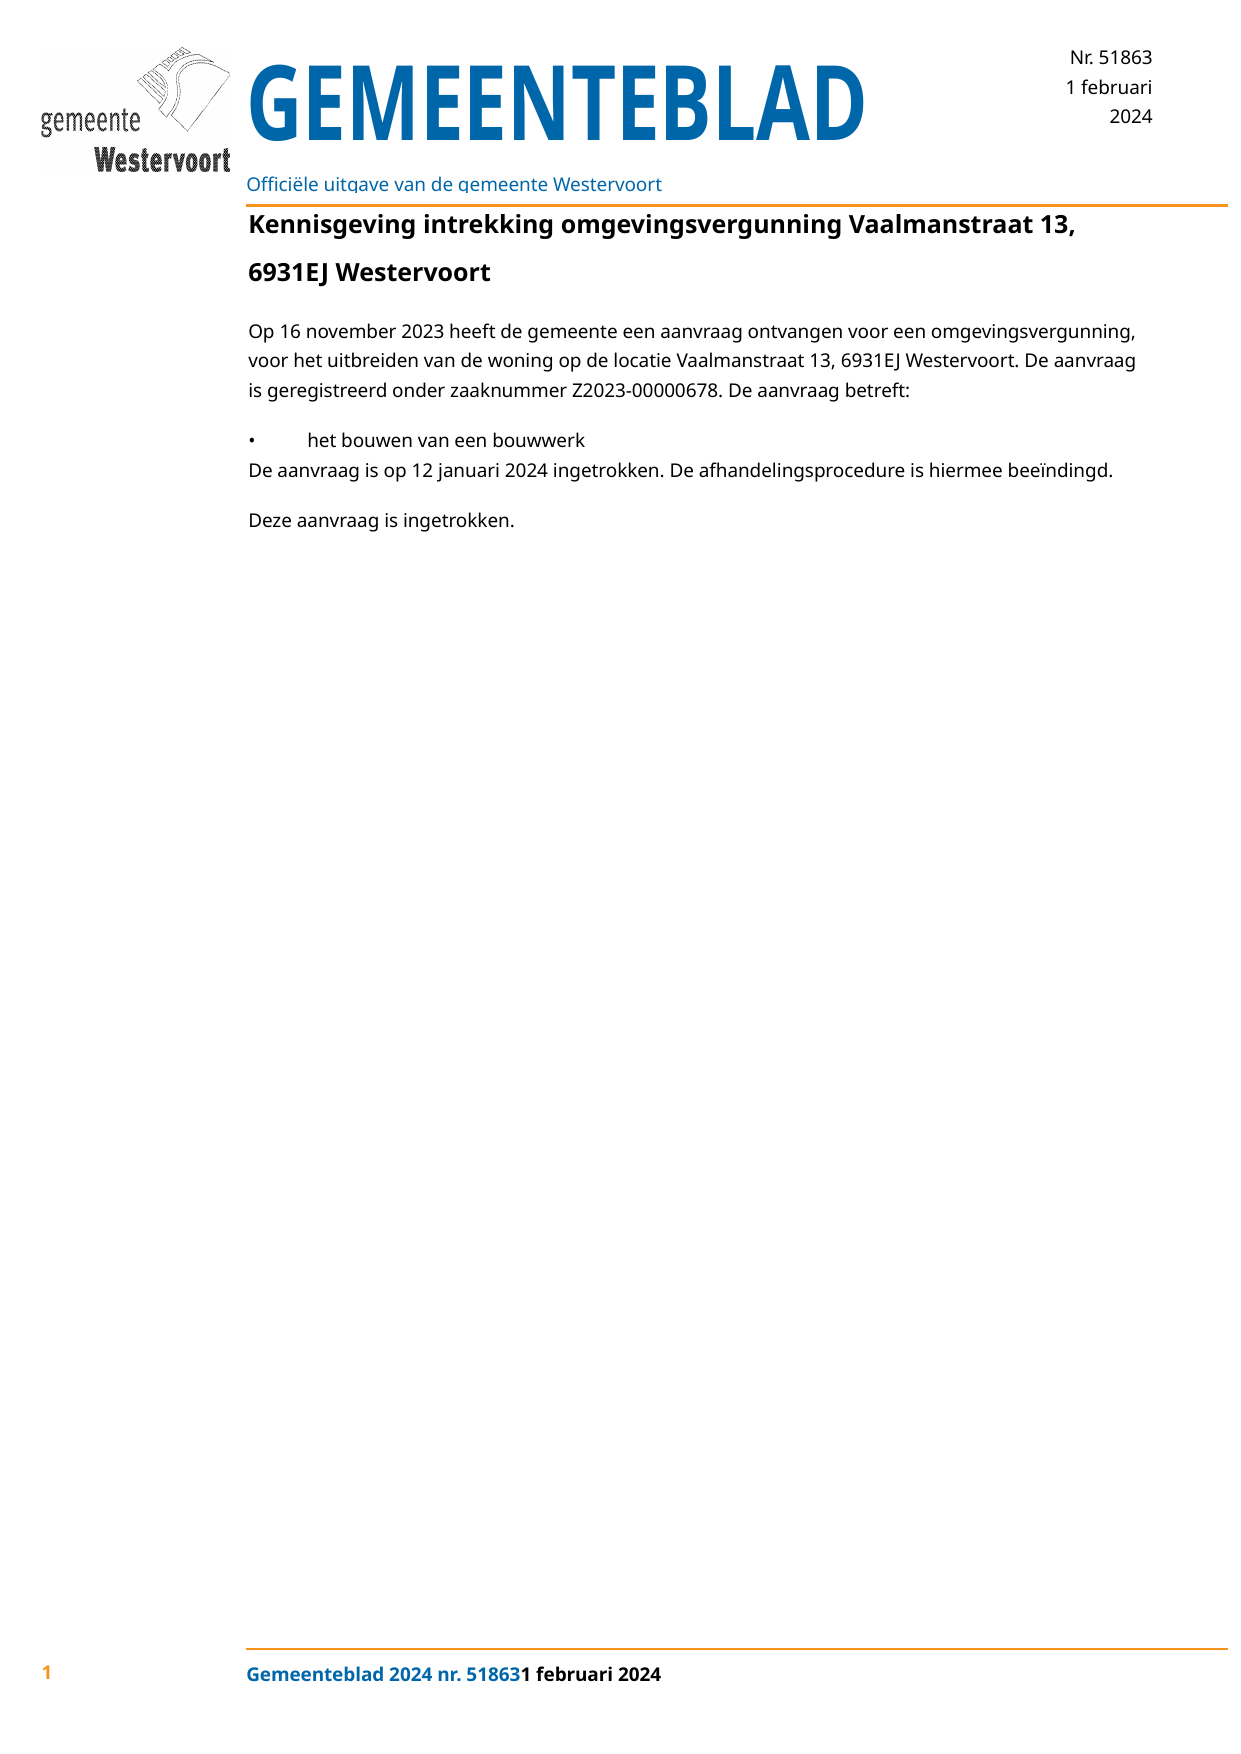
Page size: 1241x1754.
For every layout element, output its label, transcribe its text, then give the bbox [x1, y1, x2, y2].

text Kennisgeving intrekking omgevingsvergunning Vaalmanstraat 13, 6931EJ Westervoort [248, 207, 1152, 288]
text Op 16 november 2023 heeft de gemeente een aanvraag ontvangen voor een omgevingsvergunning, voor het uitbreiden van de woning op de locatie Vaalmanstraat 13, 6931EJ Westervoort. De aanvraag is geregistreerd onder zaaknummer Z2023-00000678. De aanvraag betreft: [248, 318, 1152, 403]
text Deze aanvraag is ingetrokken. [248, 507, 1152, 533]
list het bouwen van een bouwwerk [248, 427, 1152, 453]
picture [41, 47, 231, 172]
text De aanvraag is op 12 januari 2024 ingetrokken. De afhandelingsprocedure is hiermee beeïndingd. [248, 457, 1152, 483]
